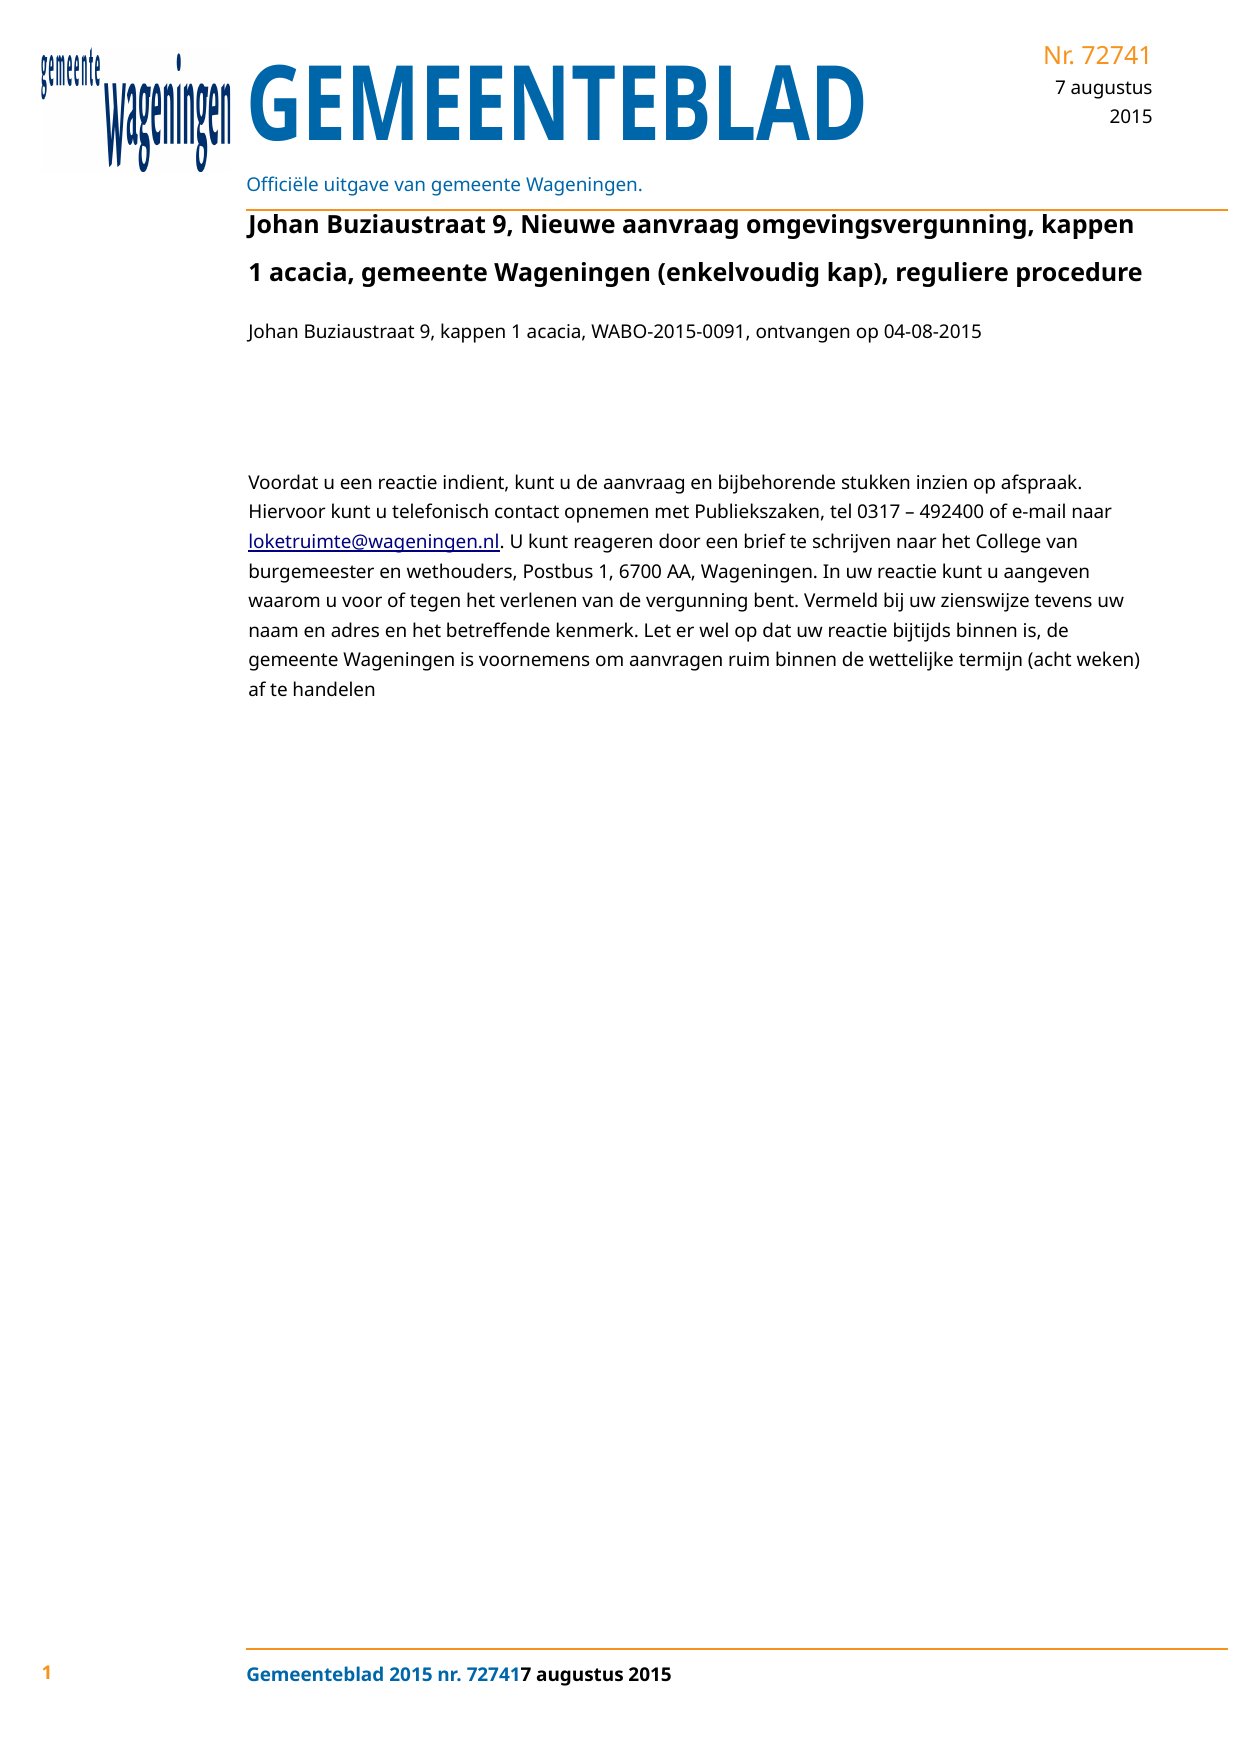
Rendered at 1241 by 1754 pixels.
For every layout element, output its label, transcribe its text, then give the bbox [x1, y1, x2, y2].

picture [41, 47, 231, 172]
text Johan Buziaustraat 9, kappen 1 acacia, WABO-2015-0091, ontvangen op 04-08-2015 [248, 318, 1152, 344]
text Johan Buziaustraat 9, Nieuwe aanvraag omgevingsvergunning, kappen 1 acacia, gemeente Wageningen (enkelvoudig kap), reguliere procedure [248, 211, 1152, 288]
text Voordat u een reactie indient, kunt u de aanvraag en bijbehorende stukken inzien op afspraak. Hiervoor kunt u telefonisch contact opnemen met Publiekszaken, tel 0317 – 492400 of e-mail naar loketruimte@wageningen.nl. U kunt reageren door een brief te schrijven naar het College van burgemeester en wethouders, Postbus 1, 6700 AA, Wageningen. In uw reactie kunt u aangeven waarom u voor of tegen het verlenen van de vergunning bent. Vermeld bij uw zienswijze tevens uw naam en adres en het betreffende kenmerk. Let er wel op dat uw reactie bijtijds binnen is, de gemeente Wageningen is voornemens om aanvragen ruim binnen de wettelijke termijn (acht weken) af te handelen [248, 469, 1152, 702]
